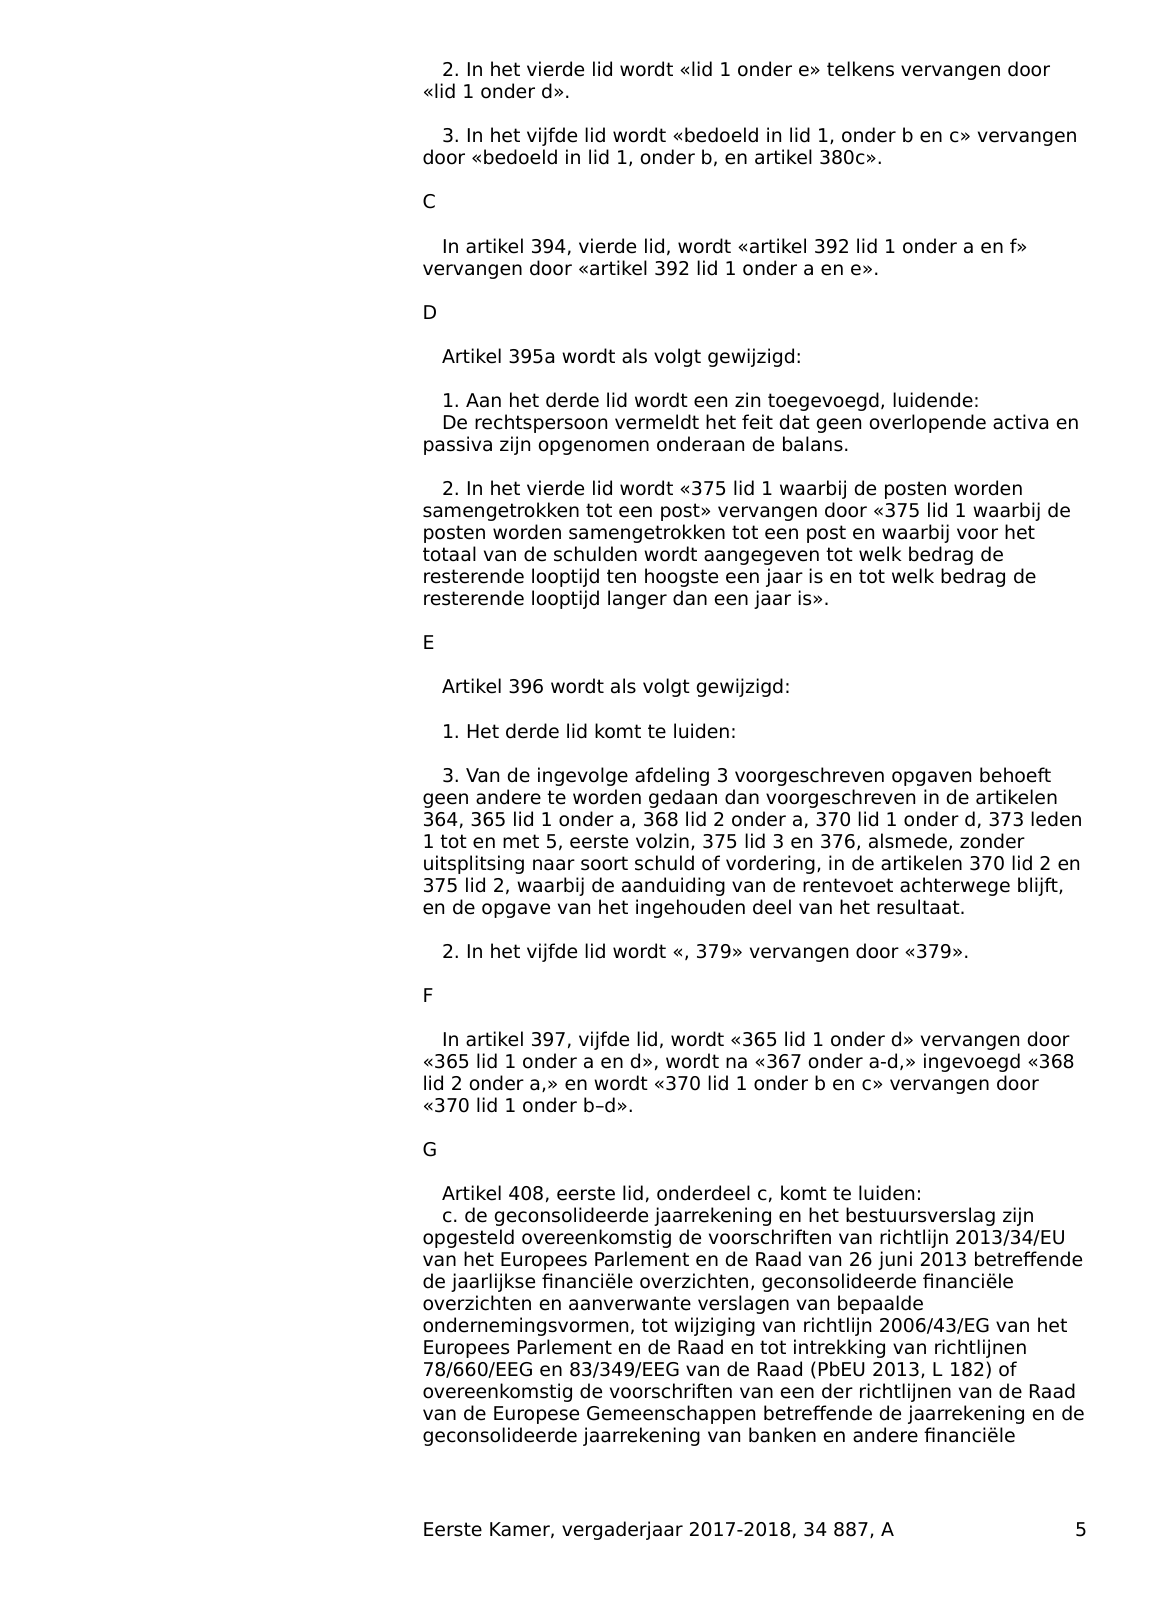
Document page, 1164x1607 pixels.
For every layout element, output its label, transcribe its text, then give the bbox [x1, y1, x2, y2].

text In artikel 397, vijfde lid, wordt «365 lid 1 onder d» vervangen door «365 lid 1 onder a en d», wordt na «367 onder a-d,» ingevoegd «368 lid 2 onder a,» en wordt «370 lid 1 onder b en c» vervangen door «370 lid 1 onder b–d». [422, 1029, 1087, 1117]
text 2. In het vierde lid wordt «375 lid 1 waarbij de posten worden samengetrokken tot een post» vervangen door «375 lid 1 waarbij de posten worden samengetrokken tot een post en waarbij voor het totaal van de schulden wordt aangegeven tot welk bedrag de resterende looptijd ten hoogste een jaar is en tot welk bedrag de resterende looptijd langer dan een jaar is». [422, 478, 1087, 610]
text 2. In het vierde lid wordt «lid 1 onder e» telkens vervangen door «lid 1 onder d». [422, 59, 1087, 103]
text 2. In het vijfde lid wordt «, 379» vervangen door «379». [422, 941, 1087, 963]
text C [422, 191, 1087, 213]
text 3. In het vijfde lid wordt «bedoeld in lid 1, onder b en c» vervangen door «bedoeld in lid 1, onder b, en artikel 380c». [422, 125, 1087, 169]
text E [422, 632, 1087, 654]
text G [422, 1139, 1087, 1161]
text De rechtspersoon vermeldt het feit dat geen overlopende activa en passiva zijn opgenomen onderaan de balans. [422, 412, 1087, 456]
text D [422, 302, 1087, 324]
text 3. Van de ingevolge afdeling 3 voorgeschreven opgaven behoeft geen andere te worden gedaan dan voorgeschreven in de artikelen 364, 365 lid 1 onder a, 368 lid 2 onder a, 370 lid 1 onder d, 373 leden 1 tot en met 5, eerste volzin, 375 lid 3 en 376, alsmede, zonder uitsplitsing naar soort schuld of vordering, in de artikelen 370 lid 2 en 375 lid 2, waarbij de aanduiding van de rentevoet achterwege blijft, en de opgave van het ingehouden deel van het resultaat. [422, 765, 1087, 918]
text Artikel 395a wordt als volgt gewijzigd: [422, 346, 1087, 368]
text 1. Aan het derde lid wordt een zin toegevoegd, luidende: [422, 390, 1087, 412]
text c. de geconsolideerde jaarrekening en het bestuursverslag zijn opgesteld overeenkomstig de voorschriften van richtlijn 2013/34/EU van het Europees Parlement en de Raad van 26 juni 2013 betreffende de jaarlijkse financiële overzichten, geconsolideerde financiële overzichten en aanverwante verslagen van bepaalde ondernemingsvormen, tot wijziging van richtlijn 2006/43/EG van het Europees Parlement en de Raad en tot intrekking van richtlijnen 78/660/EEG en 83/349/EEG van de Raad (PbEU 2013, L 182) of overeenkomstig de voorschriften van een der richtlijnen van de Raad van de Europese Gemeenschappen betreffende de jaarrekening en de geconsolideerde jaarrekening van banken en andere financiële [422, 1205, 1087, 1447]
text In artikel 394, vierde lid, wordt «artikel 392 lid 1 onder a en f» vervangen door «artikel 392 lid 1 onder a en e». [422, 236, 1087, 279]
text F [422, 985, 1087, 1007]
text Artikel 408, eerste lid, onderdeel c, komt te luiden: [422, 1183, 1087, 1205]
text Artikel 396 wordt als volgt gewijzigd: [422, 676, 1087, 698]
text 1. Het derde lid komt te luiden: [422, 721, 1087, 742]
